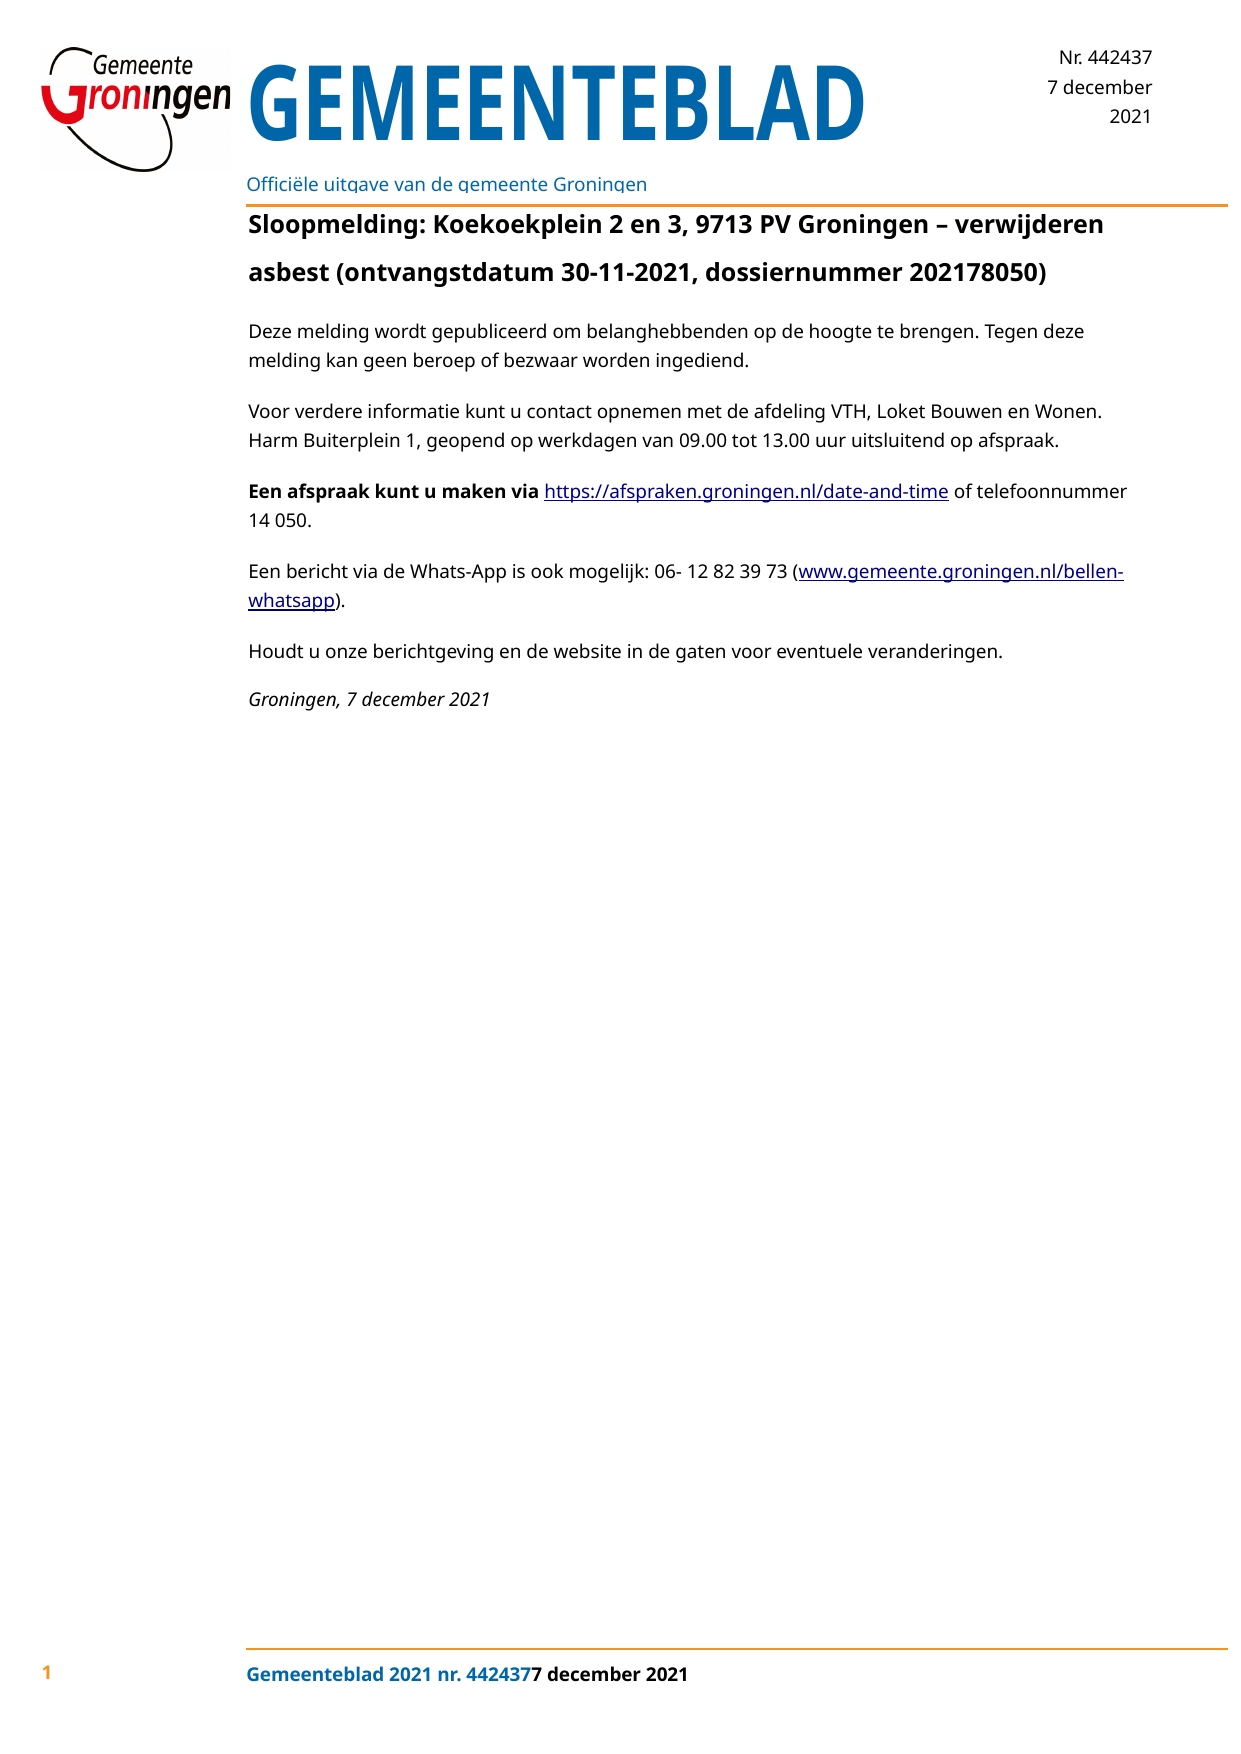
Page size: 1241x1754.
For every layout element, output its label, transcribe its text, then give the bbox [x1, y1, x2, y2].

text Houdt u onze berichtgeving en de website in de gaten voor eventuele veranderingen. [248, 638, 1152, 664]
picture [41, 47, 231, 172]
text Sloopmelding: Koekoekplein 2 en 3, 9713 PV Groningen – verwijderen asbest (ontvangstdatum 30-11-2021, dossiernummer 202178050) [248, 207, 1152, 288]
text Deze melding wordt gepubliceerd om belanghebbenden op de hoogte te brengen. Tegen deze melding kan geen beroep of bezwaar worden ingediend. [248, 318, 1152, 373]
text Voor verdere informatie kunt u contact opnemen met de afdeling VTH, Loket Bouwen en Wonen. Harm Buiterplein 1, geopend op werkdagen van 09.00 tot 13.00 uur uitsluitend op afspraak. [248, 398, 1152, 453]
text Groningen, 7 december 2021 [248, 686, 1152, 711]
text Een afspraak kunt u maken via https://afspraken.groningen.nl/date-and-time of telefoonnummer 14 050. [248, 478, 1152, 533]
text Een bericht via de Whats-App is ook mogelijk: 06- 12 82 39 73 (www.gemeente.groningen.nl/bellen-whatsapp). [248, 558, 1152, 613]
